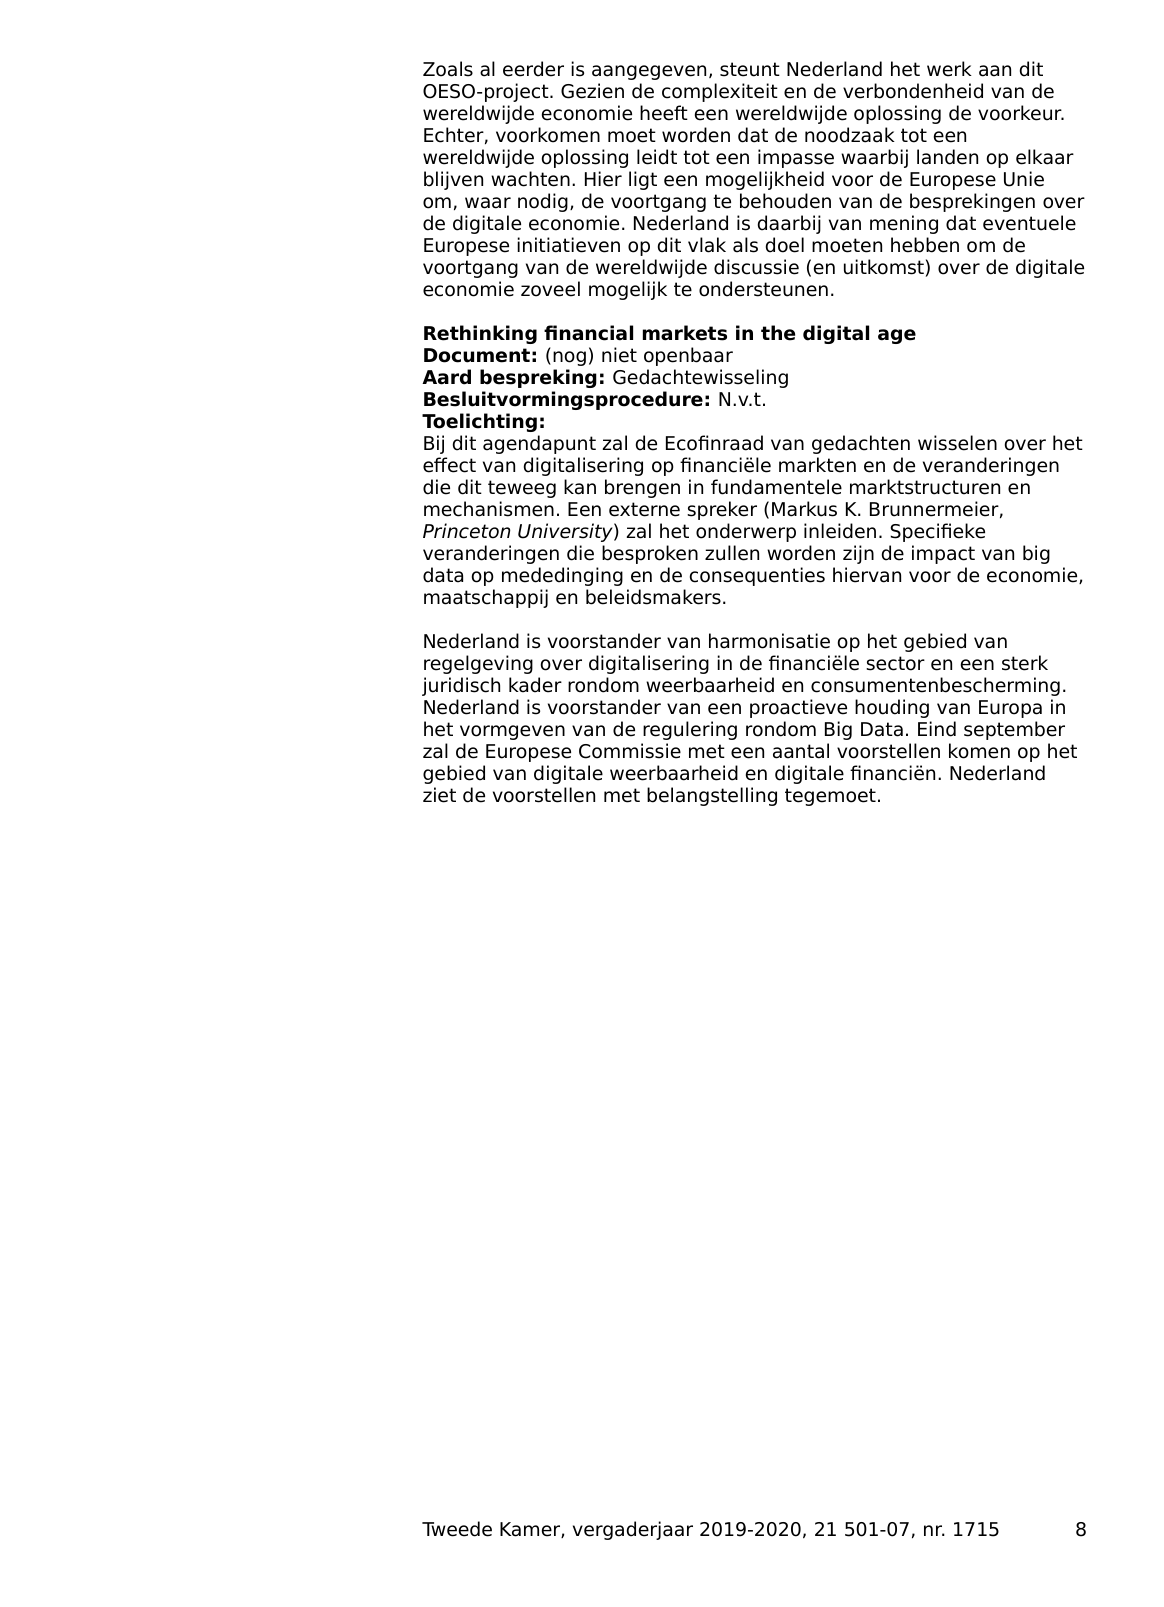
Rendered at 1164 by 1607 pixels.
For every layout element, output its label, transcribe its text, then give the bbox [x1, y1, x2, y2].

text Zoals al eerder is aangegeven, steunt Nederland het werk aan dit OESO-project. Gezien de complexiteit en de verbondenheid van de wereldwijde economie heeft een wereldwijde oplossing de voorkeur. Echter, voorkomen moet worden dat de noodzaak tot een wereldwijde oplossing leidt tot een impasse waarbij landen op elkaar blijven wachten. Hier ligt een mogelijkheid voor de Europese Unie om, waar nodig, de voortgang te behouden van de besprekingen over de digitale economie. Nederland is daarbij van mening dat eventuele Europese initiatieven op dit vlak als doel moeten hebben om de voortgang van de wereldwijde discussie (en uitkomst) over de digitale economie zoveel mogelijk te ondersteunen. [422, 59, 1087, 301]
text Toelichting: [422, 411, 1087, 433]
text Aard bespreking: Gedachtewisseling [422, 367, 1087, 389]
text Besluitvormingsprocedure: N.v.t. [422, 389, 1087, 411]
text Bij dit agendapunt zal de Ecofinraad van gedachten wisselen over het effect van digitalisering op financiële markten en de veranderingen die dit teweeg kan brengen in fundamentele marktstructuren en mechanismen. Een externe spreker (Markus K. Brunnermeier, Princeton University) zal het onderwerp inleiden. Specifieke veranderingen die besproken zullen worden zijn de impact van big data op mededinging en de consequenties hiervan voor de economie, maatschappij en beleidsmakers. [422, 433, 1087, 609]
text Rethinking financial markets in the digital age [422, 323, 1087, 345]
text Nederland is voorstander van harmonisatie op het gebied van regelgeving over digitalisering in de financiële sector en een sterk juridisch kader rondom weerbaarheid en consumentenbescherming. Nederland is voorstander van een proactieve houding van Europa in het vormgeven van de regulering rondom Big Data. Eind september zal de Europese Commissie met een aantal voorstellen komen op het gebied van digitale weerbaarheid en digitale financiën. Nederland ziet de voorstellen met belangstelling tegemoet. [422, 631, 1087, 807]
text Document: (nog) niet openbaar [422, 345, 1087, 367]
